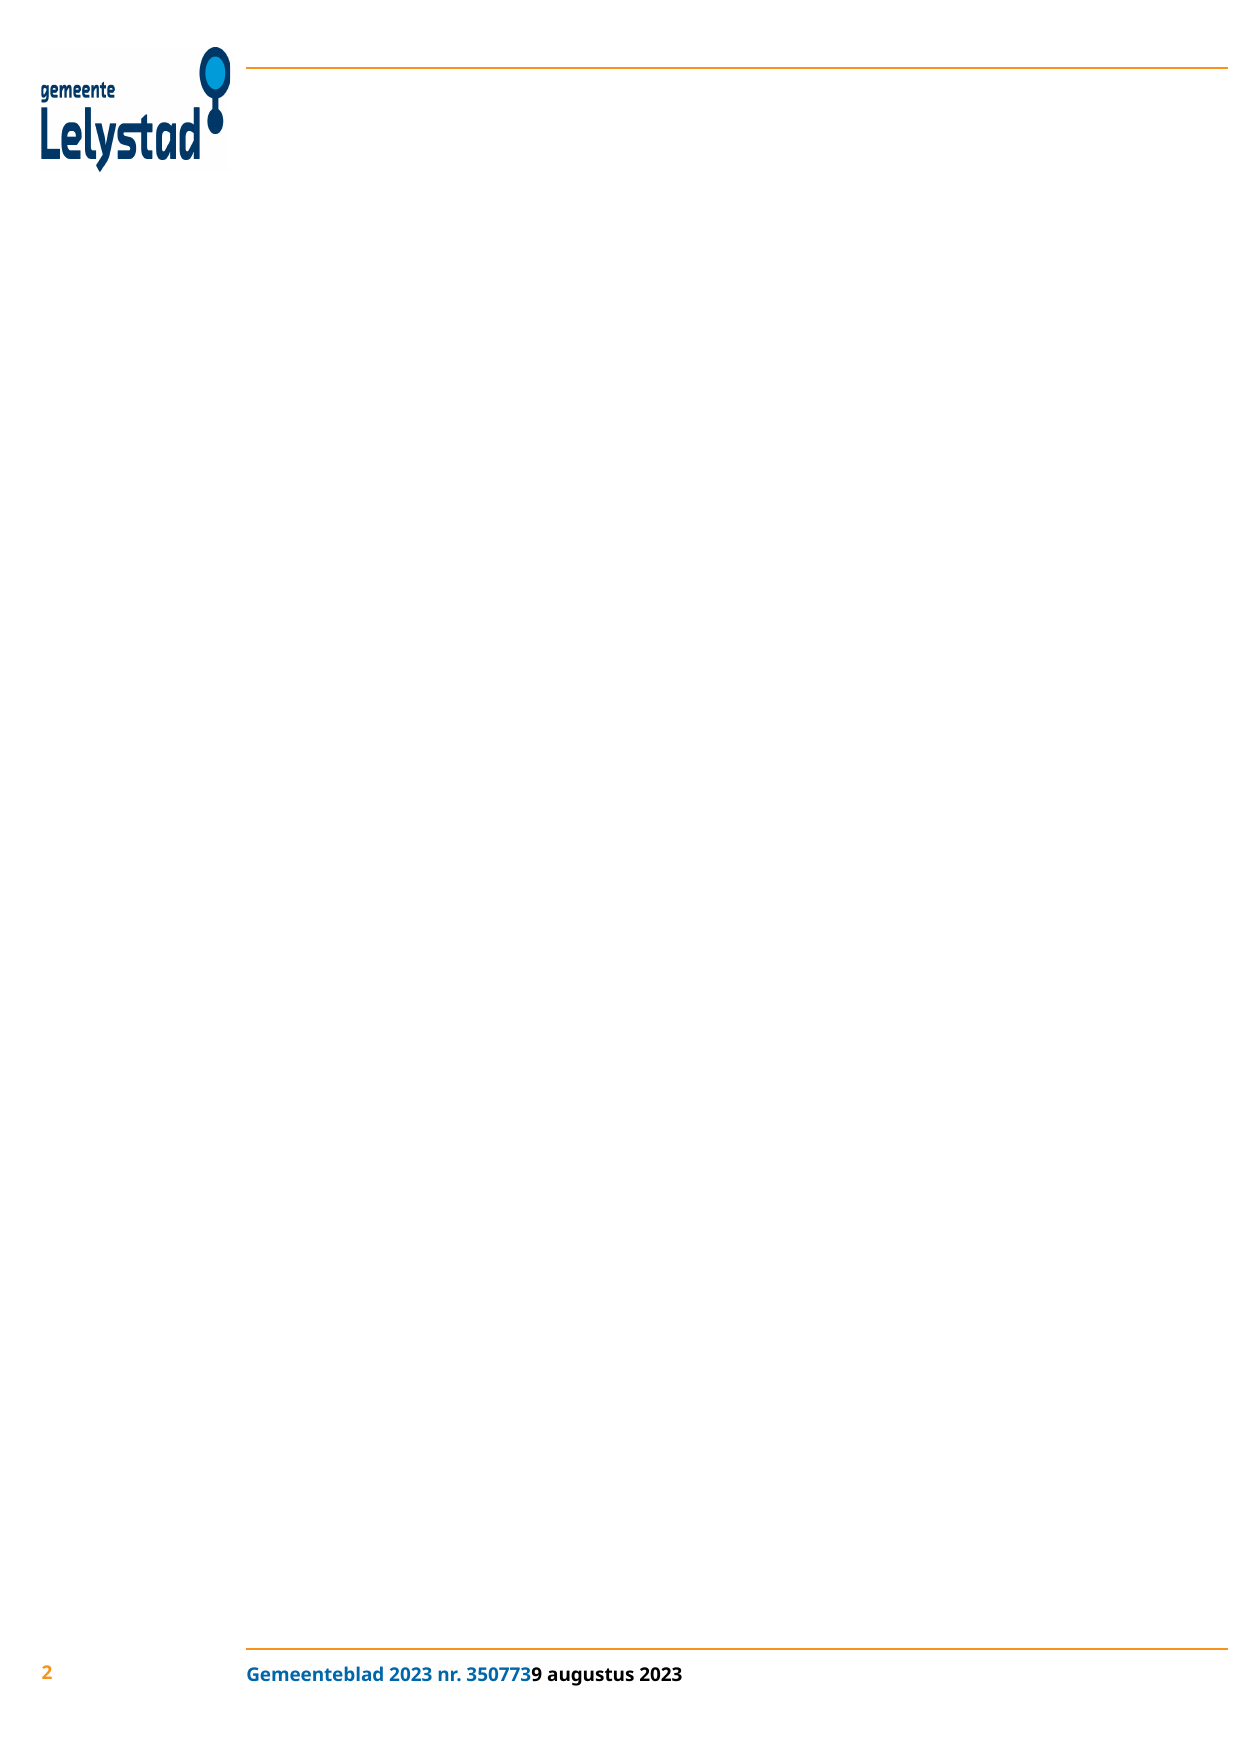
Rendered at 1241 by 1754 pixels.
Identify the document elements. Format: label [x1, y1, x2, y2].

picture [41, 47, 231, 172]
